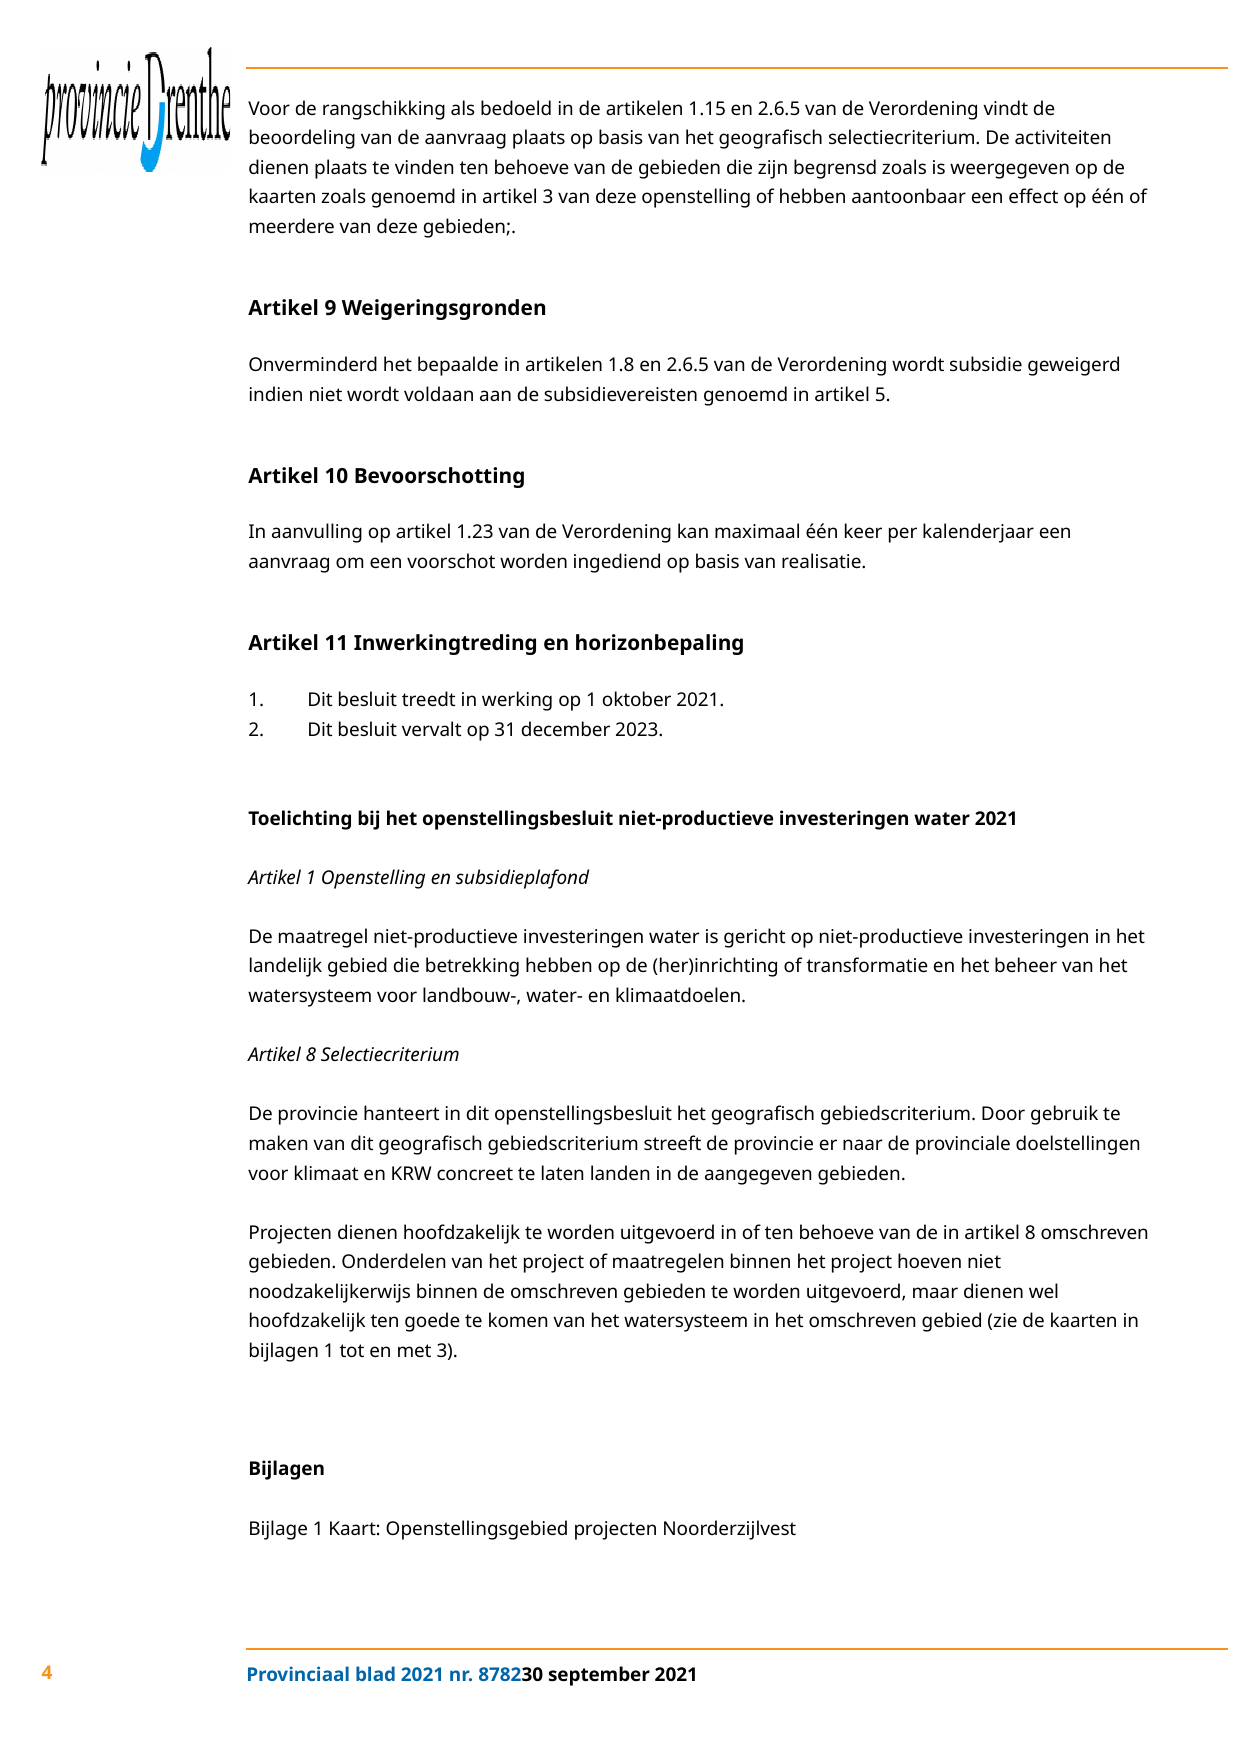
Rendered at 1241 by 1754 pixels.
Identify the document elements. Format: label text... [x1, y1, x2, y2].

text In aanvulling op artikel 1.23 van de Verordening kan maximaal één keer per kalenderjaar een aanvraag om een voorschot worden ingediend op basis van realisatie. [248, 519, 1152, 574]
text Bijlage 1 Kaart: Openstellingsgebied projecten Noorderzijlvest [248, 1515, 1152, 1540]
list Dit besluit vervalt op 31 december 2023. [248, 716, 1152, 742]
list Dit besluit treedt in werking op 1 oktober 2021. [248, 686, 1152, 712]
text Artikel 9 Weigeringsgronden [248, 293, 1152, 322]
text De provincie hanteert in dit openstellingsbesluit het geografisch gebiedscriterium. Door gebruik te maken van dit geografisch gebiedscriterium streeft de provincie er naar de provinciale doelstellingen voor klimaat en KRW concreet te laten landen in de aangegeven gebieden. [248, 1101, 1152, 1185]
text Artikel 1 Openstelling en subsidieplafond [248, 864, 1152, 889]
text Artikel 8 Selectiecriterium [248, 1041, 1152, 1067]
text Onverminderd het bepaalde in artikelen 1.8 en 2.6.5 van de Verordening wordt subsidie geweigerd indien niet wordt voldaan aan de subsidievereisten genoemd in artikel 5. [248, 351, 1152, 406]
text Artikel 11 Inwerkingtreding en horizonbepaling [248, 628, 1152, 657]
text De maatregel niet-productieve investeringen water is gericht op niet-productieve investeringen in het landelijk gebied die betrekking hebben op de (her)inrichting of transformatie en het beheer van het watersysteem voor landbouw-, water- en klimaatdoelen. [248, 923, 1152, 1008]
text Projecten dienen hoofdzakelijk te worden uitgevoerd in of ten behoeve van de in artikel 8 omschreven gebieden. Onderdelen van het project of maatregelen binnen het project hoeven niet noodzakelijkerwijs binnen de omschreven gebieden te worden uitgevoerd, maar dienen wel hoofdzakelijk ten goede te komen van het watersysteem in het omschreven gebied (zie de kaarten in bijlagen 1 tot en met 3). [248, 1219, 1152, 1363]
text Toelichting bij het openstellingsbesluit niet-productieve investeringen water 2021 [248, 805, 1152, 830]
text Voor de rangschikking als bedoeld in de artikelen 1.15 en 2.6.5 van de Verordening vindt de beoordeling van de aanvraag plaats op basis van het geografisch selectiecriterium. De activiteiten dienen plaats te vinden ten behoeve van de gebieden die zijn begrensd zoals is weergegeven op de kaarten zoals genoemd in artikel 3 van deze openstelling of hebben aantoonbaar een effect op één of meerdere van deze gebieden;. [248, 95, 1152, 239]
text Bijlagen [248, 1456, 1152, 1481]
text Artikel 10 Bevoorschotting [248, 461, 1152, 489]
picture [41, 47, 231, 172]
